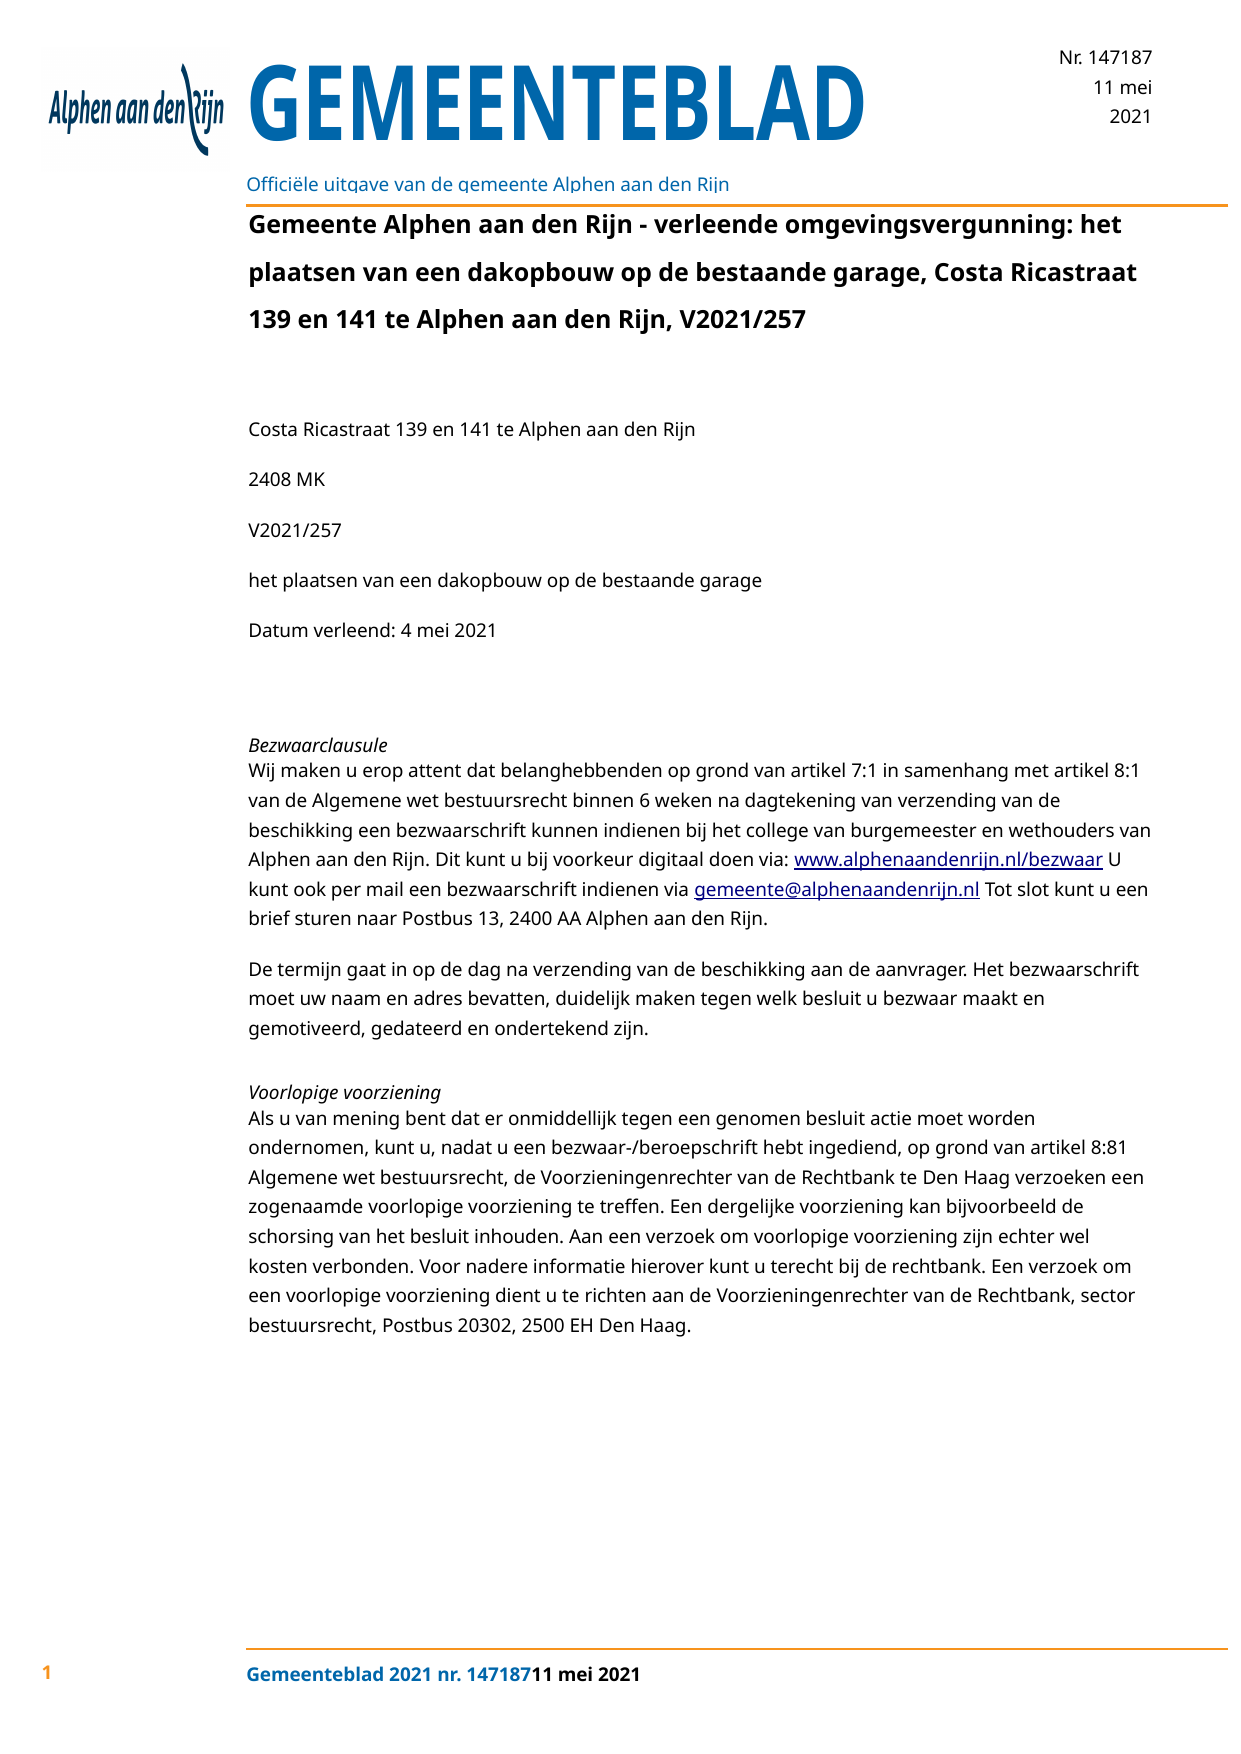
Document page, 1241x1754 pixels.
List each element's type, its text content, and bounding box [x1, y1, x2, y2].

text Costa Ricastraat 139 en 141 te Alphen aan den Rijn [248, 416, 1152, 442]
text Wij maken u erop attent dat belanghebbenden op grond van artikel 7:1 in samenhang met artikel 8:1 van de Algemene wet bestuursrecht binnen 6 weken na dagtekening van verzending van de beschikking een bezwaarschrift kunnen indienen bij het college van burgemeester en wethouders van Alphen aan den Rijn. Dit kunt u bij voorkeur digitaal doen via: www.alphenaandenrijn.nl/bezwaar U kunt ook per mail een bezwaarschrift indienen via gemeente@alphenaandenrijn.nl Tot slot kunt u een brief sturen naar Postbus 13, 2400 AA Alphen aan den Rijn. [248, 758, 1152, 931]
text Als u van mening bent dat er onmiddellijk tegen een genomen besluit actie moet worden ondernomen, kunt u, nadat u een bezwaar-/beroepschrift hebt ingediend, op grond van artikel 8:81 Algemene wet bestuursrecht, de Voorzieningenrechter van de Rechtbank te Den Haag verzoeken een zogenaamde voorlopige voorziening te treffen. Een dergelijke voorziening kan bijvoorbeeld de schorsing van het besluit inhouden. Aan een verzoek om voorlopige voorziening zijn echter wel kosten verbonden. Voor nadere informatie hierover kunt u terecht bij de rechtbank. Een verzoek om een voorlopige voorziening dient u te richten aan de Voorzieningenrechter van de Rechtbank, sector bestuursrecht, Postbus 20302, 2500 EH Den Haag. [248, 1105, 1152, 1338]
text De termijn gaat in op de dag na verzending van de beschikking aan de aanvrager. Het bezwaarschrift moet uw naam en adres bevatten, duidelijk maken tegen welk besluit u bezwaar maakt en gemotiveerd, gedateerd en ondertekend zijn. [248, 956, 1152, 1041]
text V2021/257 [248, 517, 1152, 542]
text Bezwaarclausule [248, 732, 1152, 758]
picture [41, 47, 231, 172]
text Datum verleend: 4 mei 2021 [248, 618, 1152, 643]
text Gemeente Alphen aan den Rijn - verleende omgevingsvergunning: het plaatsen van een dakopbouw op de bestaande garage, Costa Ricastraat 139 en 141 te Alphen aan den Rijn, V2021/257 [248, 207, 1152, 336]
text 2408 MK [248, 466, 1152, 492]
text Voorlopige voorziening [248, 1079, 1152, 1105]
text het plaatsen van een dakopbouw op de bestaande garage [248, 567, 1152, 593]
